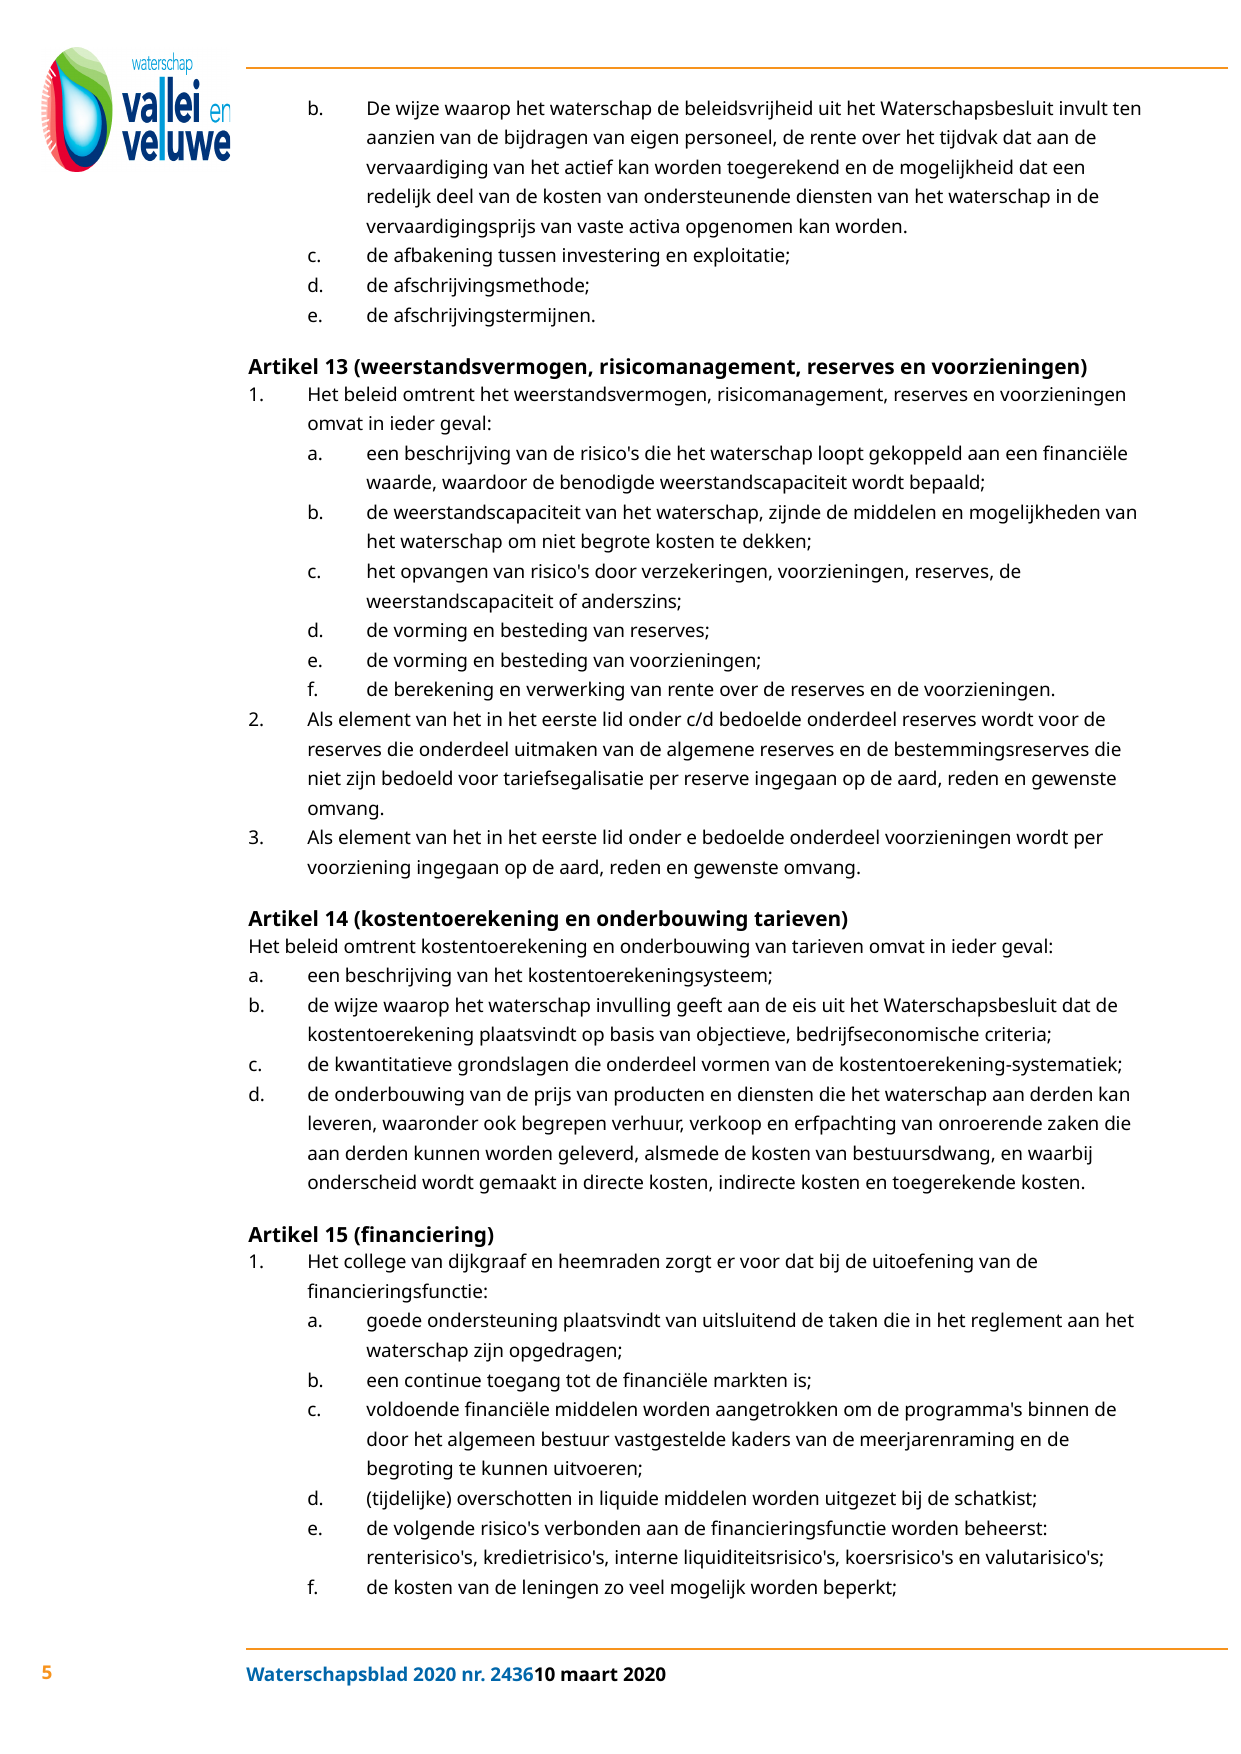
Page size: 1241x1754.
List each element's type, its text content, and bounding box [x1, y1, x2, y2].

list het opvangen van risico's door verzekeringen, voorzieningen, reserves, de weerstandscapaciteit of anderszins; [307, 558, 1152, 613]
list de vorming en besteding van reserves; [307, 617, 1152, 643]
list Als element van het in het eerste lid onder e bedoelde onderdeel voorzieningen wordt per voorziening ingegaan op de aard, reden en gewenste omvang. [248, 824, 1152, 880]
text Artikel 13 (weerstandsvermogen, risicomanagement, reserves en voorzieningen) [248, 352, 1152, 381]
picture [41, 47, 231, 172]
list de wijze waarop het waterschap invulling geeft aan de eis uit het Waterschapsbesluit dat de kostentoerekening plaatsvindt op basis van objectieve, bedrijfseconomische criteria; [248, 992, 1152, 1047]
list een continue toegang tot de financiële markten is; [307, 1367, 1152, 1392]
list de weerstandscapaciteit van het waterschap, zijnde de middelen en mogelijkheden van het waterschap om niet begrote kosten te dekken; [307, 499, 1152, 554]
list de afschrijvingsmethode; [307, 272, 1152, 298]
list de kosten van de leningen zo veel mogelijk worden beperkt; [307, 1574, 1152, 1599]
list De wijze waarop het waterschap de beleidsvrijheid uit het Waterschapsbesluit invult ten aanzien van de bijdragen van eigen personeel, de rente over het tijdvak dat aan de vervaardiging van het actief kan worden toegerekend en de mogelijkheid dat een redelijk deel van de kosten van ondersteunende diensten van het waterschap in de vervaardigingsprijs van vaste activa opgenomen kan worden. [307, 95, 1152, 239]
list een beschrijving van het kostentoerekeningsysteem; [248, 962, 1152, 988]
text Artikel 14 (kostentoerekening en onderbouwing tarieven) [248, 904, 1152, 933]
list voldoende financiële middelen worden aangetrokken om de programma's binnen de door het algemeen bestuur vastgestelde kaders van de meerjarenraming en de begroting te kunnen uitvoeren; [307, 1396, 1152, 1481]
list Het beleid omtrent het weerstandsvermogen, risicomanagement, reserves en voorzieningen omvat in ieder geval: [248, 381, 1152, 436]
text Het beleid omtrent kostentoerekening en onderbouwing van tarieven omvat in ieder geval: [248, 933, 1152, 959]
list de vorming en besteding van voorzieningen; [307, 647, 1152, 673]
list de afbakening tussen investering en exploitatie; [307, 243, 1152, 268]
list Het college van dijkgraaf en heemraden zorgt er voor dat bij de uitoefening van de financieringsfunctie: [248, 1248, 1152, 1304]
text Artikel 15 (financiering) [248, 1220, 1152, 1248]
list de afschrijvingstermijnen. [307, 302, 1152, 328]
list Als element van het in het eerste lid onder c/d bedoelde onderdeel reserves wordt voor de reserves die onderdeel uitmaken van de algemene reserves en de bestemmingsreserves die niet zijn bedoeld voor tariefsegalisatie per reserve ingegaan op de aard, reden en gewenste omvang. [248, 706, 1152, 821]
list goede ondersteuning plaatsvindt van uitsluitend de taken die in het reglement aan het waterschap zijn opgedragen; [307, 1308, 1152, 1363]
list de volgende risico's verbonden aan de financieringsfunctie worden beheerst: renterisico's, kredietrisico's, interne liquiditeitsrisico's, koersrisico's en valutarisico's; [307, 1515, 1152, 1570]
list de kwantitatieve grondslagen die onderdeel vormen van de kostentoerekening-systematiek; [248, 1051, 1152, 1077]
list (tijdelijke) overschotten in liquide middelen worden uitgezet bij de schatkist; [307, 1485, 1152, 1511]
list de berekening en verwerking van rente over de reserves en de voorzieningen. [307, 677, 1152, 702]
list een beschrijving van de risico's die het waterschap loopt gekoppeld aan een financiële waarde, waardoor de benodigde weerstandscapaciteit wordt bepaald; [307, 440, 1152, 495]
list de onderbouwing van de prijs van producten en diensten die het waterschap aan derden kan leveren, waaronder ook begrepen verhuur, verkoop en erfpachting van onroerende zaken die aan derden kunnen worden geleverd, alsmede de kosten van bestuursdwang, en waarbij onderscheid wordt gemaakt in directe kosten, indirecte kosten en toegerekende kosten. [248, 1081, 1152, 1195]
